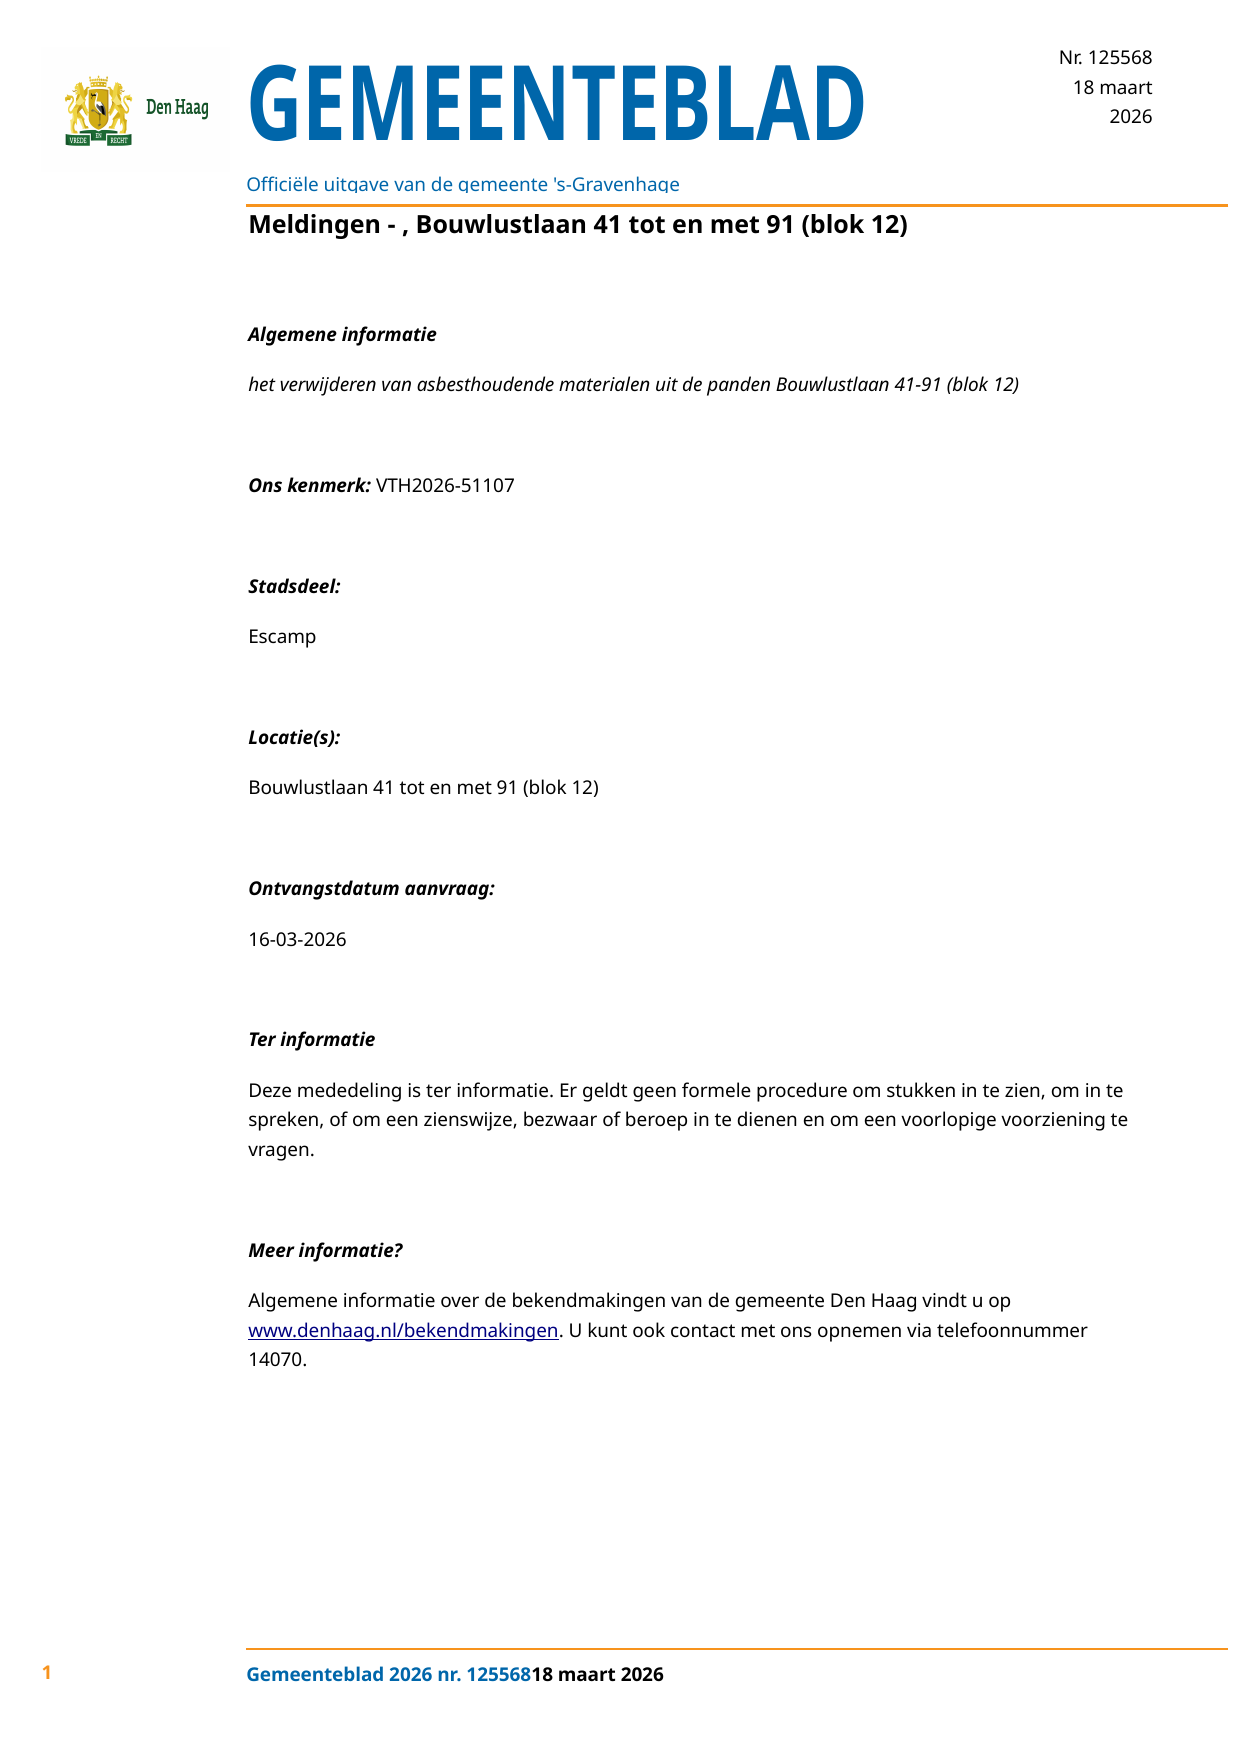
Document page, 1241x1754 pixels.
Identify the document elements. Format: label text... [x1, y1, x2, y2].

text Ter informatie [248, 1027, 1152, 1052]
text Escamp [248, 623, 1152, 649]
text Algemene informatie over de bekendmakingen van de gemeente Den Haag vindt u op www.denhaag.nl/bekendmakingen. U kunt ook contact met ons opnemen via telefoonnummer 14070. [248, 1287, 1152, 1372]
text Meldingen - , Bouwlustlaan 41 tot en met 91 (blok 12) [248, 207, 1152, 241]
text Deze mededeling is ter informatie. Er geldt geen formele procedure om stukken in te zien, om in te spreken, of om een zienswijze, bezwaar of beroep in te dienen en om een voorlopige voorziening te vragen. [248, 1077, 1152, 1162]
text het verwijderen van asbesthoudende materialen uit de panden Bouwlustlaan 41-91 (blok 12) [248, 371, 1152, 397]
text Algemene informatie [248, 321, 1152, 346]
text 16-03-2026 [248, 926, 1152, 951]
text Meer informatie? [248, 1237, 1152, 1263]
text Ons kenmerk: VTH2026-51107 [248, 472, 1152, 498]
text Bouwlustlaan 41 tot en met 91 (blok 12) [248, 774, 1152, 800]
text Stadsdeel: [248, 573, 1152, 598]
text Ontvangstdatum aanvraag: [248, 875, 1152, 901]
picture [41, 47, 231, 172]
text Locatie(s): [248, 724, 1152, 750]
